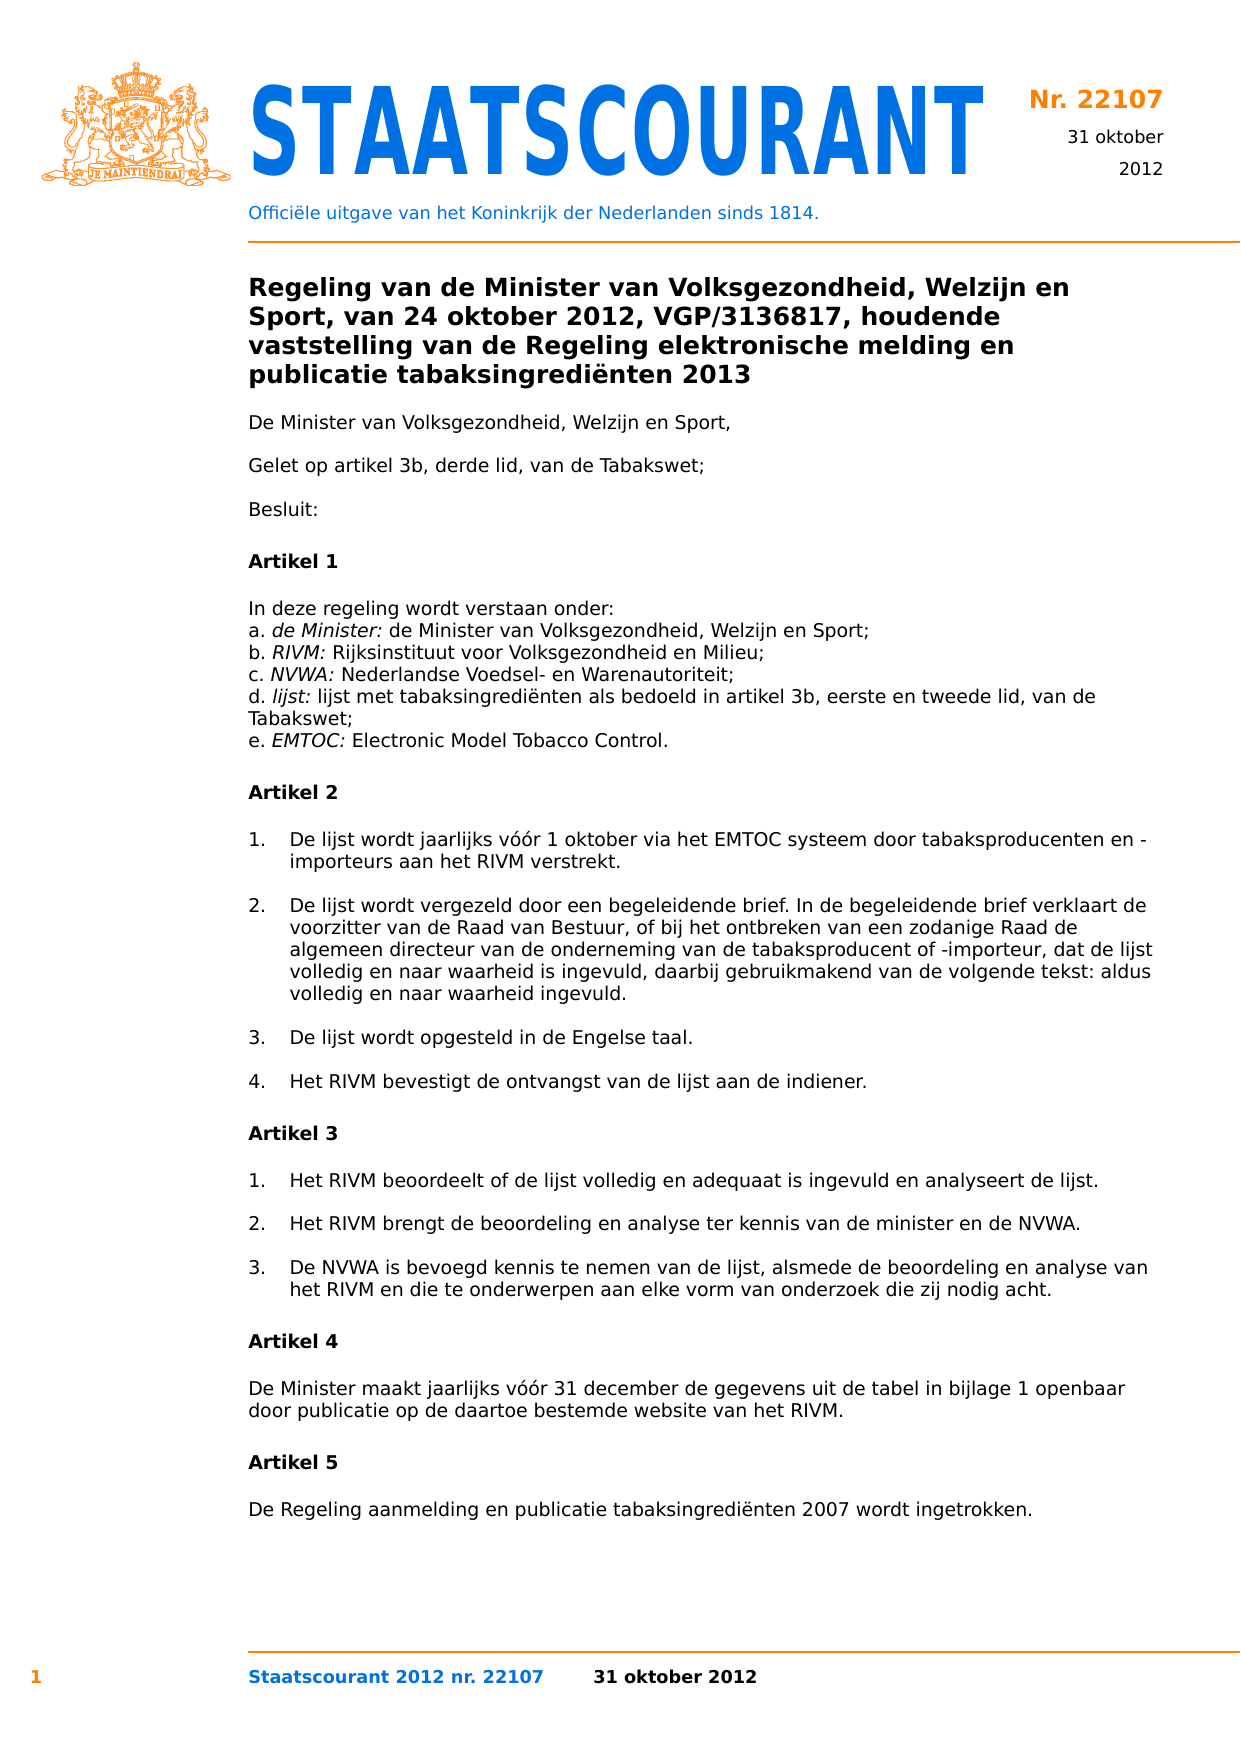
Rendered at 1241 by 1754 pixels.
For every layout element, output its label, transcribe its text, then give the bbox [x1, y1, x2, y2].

text a. de Minister: de Minister van Volksgezondheid, Welzijn en Sport; [248, 620, 1163, 642]
text In deze regeling wordt verstaan onder: [248, 598, 1163, 620]
text 1. Het RIVM beoordeelt of de lijst volledig en adequaat is ingevuld en analyseert de lijst. [248, 1169, 1163, 1191]
table_header [25, 62, 248, 241]
table_cell 31 oktober [998, 121, 1240, 153]
table_header Nr. 22107 [998, 62, 1240, 121]
text 2. Het RIVM brengt de beoordeling en analyse ter kennis van de minister en de NVWA. [248, 1213, 1163, 1235]
text c. NVWA: Nederlandse Voedsel- en Warenautoriteit; [248, 664, 1163, 686]
table_cell Officiële uitgave van het Koninkrijk der Nederlanden sinds 1814. [248, 203, 1240, 241]
subtitle Artikel 2 [248, 782, 1163, 804]
subtitle Artikel 4 [248, 1331, 1163, 1353]
text De Regeling aanmelding en publicatie tabaksingrediënten 2007 wordt ingetrokken. [248, 1499, 1163, 1521]
subtitle Artikel 5 [248, 1452, 1163, 1474]
text 1. De lijst wordt jaarlijks vóór 1 oktober via het EMTOC systeem door tabaksproducenten en -importeurs aan het RIVM verstrekt. [248, 829, 1163, 873]
text 3. De NVWA is bevoegd kennis te nemen van de lijst, alsmede de beoordeling en analyse van het RIVM en die te onderwerpen aan elke vorm van onderzoek die zij nodig acht. [248, 1257, 1163, 1301]
text 2. De lijst wordt vergezeld door een begeleidende brief. In de begeleidende brief verklaart de voorzitter van de Raad van Bestuur, of bij het ontbreken van een zodanige Raad de algemeen directeur van de onderneming van de tabaksproducent of -importeur, dat de lijst volledig en naar waarheid is ingevuld, daarbij gebruikmakend van de volgende tekst: aldus volledig en naar waarheid ingevuld. [248, 895, 1163, 1005]
text De Minister maakt jaarlijks vóór 31 december de gegevens uit de tabel in bijlage 1 openbaar door publicatie op de daartoe bestemde website van het RIVM. [248, 1378, 1163, 1422]
text 3. De lijst wordt opgesteld in de Engelse taal. [248, 1027, 1163, 1049]
subtitle Artikel 3 [248, 1122, 1163, 1144]
text Besluit: [248, 499, 1163, 521]
text e. EMTOC: Electronic Model Tobacco Control. [248, 730, 1163, 752]
text 4. Het RIVM bevestigt de ontvangst van de lijst aan de indiener. [248, 1071, 1163, 1092]
subtitle Regeling van de Minister van Volksgezondheid, Welzijn en Sport, van 24 oktober 2012, VGP/3136817, houdende vaststelling van de Regeling elektronische melding en publicatie tabaksingrediënten 2013 [248, 273, 1163, 390]
picture [41, 62, 231, 186]
table_header STAATSCOURANT [248, 62, 998, 203]
subtitle Artikel 1 [248, 551, 1163, 573]
text d. lijst: lijst met tabaksingrediënten als bedoeld in artikel 3b, eerste en tweede lid, van de Tabakswet; [248, 686, 1163, 730]
table_cell 2012 [998, 153, 1240, 203]
text De Minister van Volksgezondheid, Welzijn en Sport, [248, 412, 1163, 433]
text b. RIVM: Rijksinstituut voor Volksgezondheid en Milieu; [248, 642, 1163, 664]
text Gelet op artikel 3b, derde lid, van de Tabakswet; [248, 455, 1163, 477]
